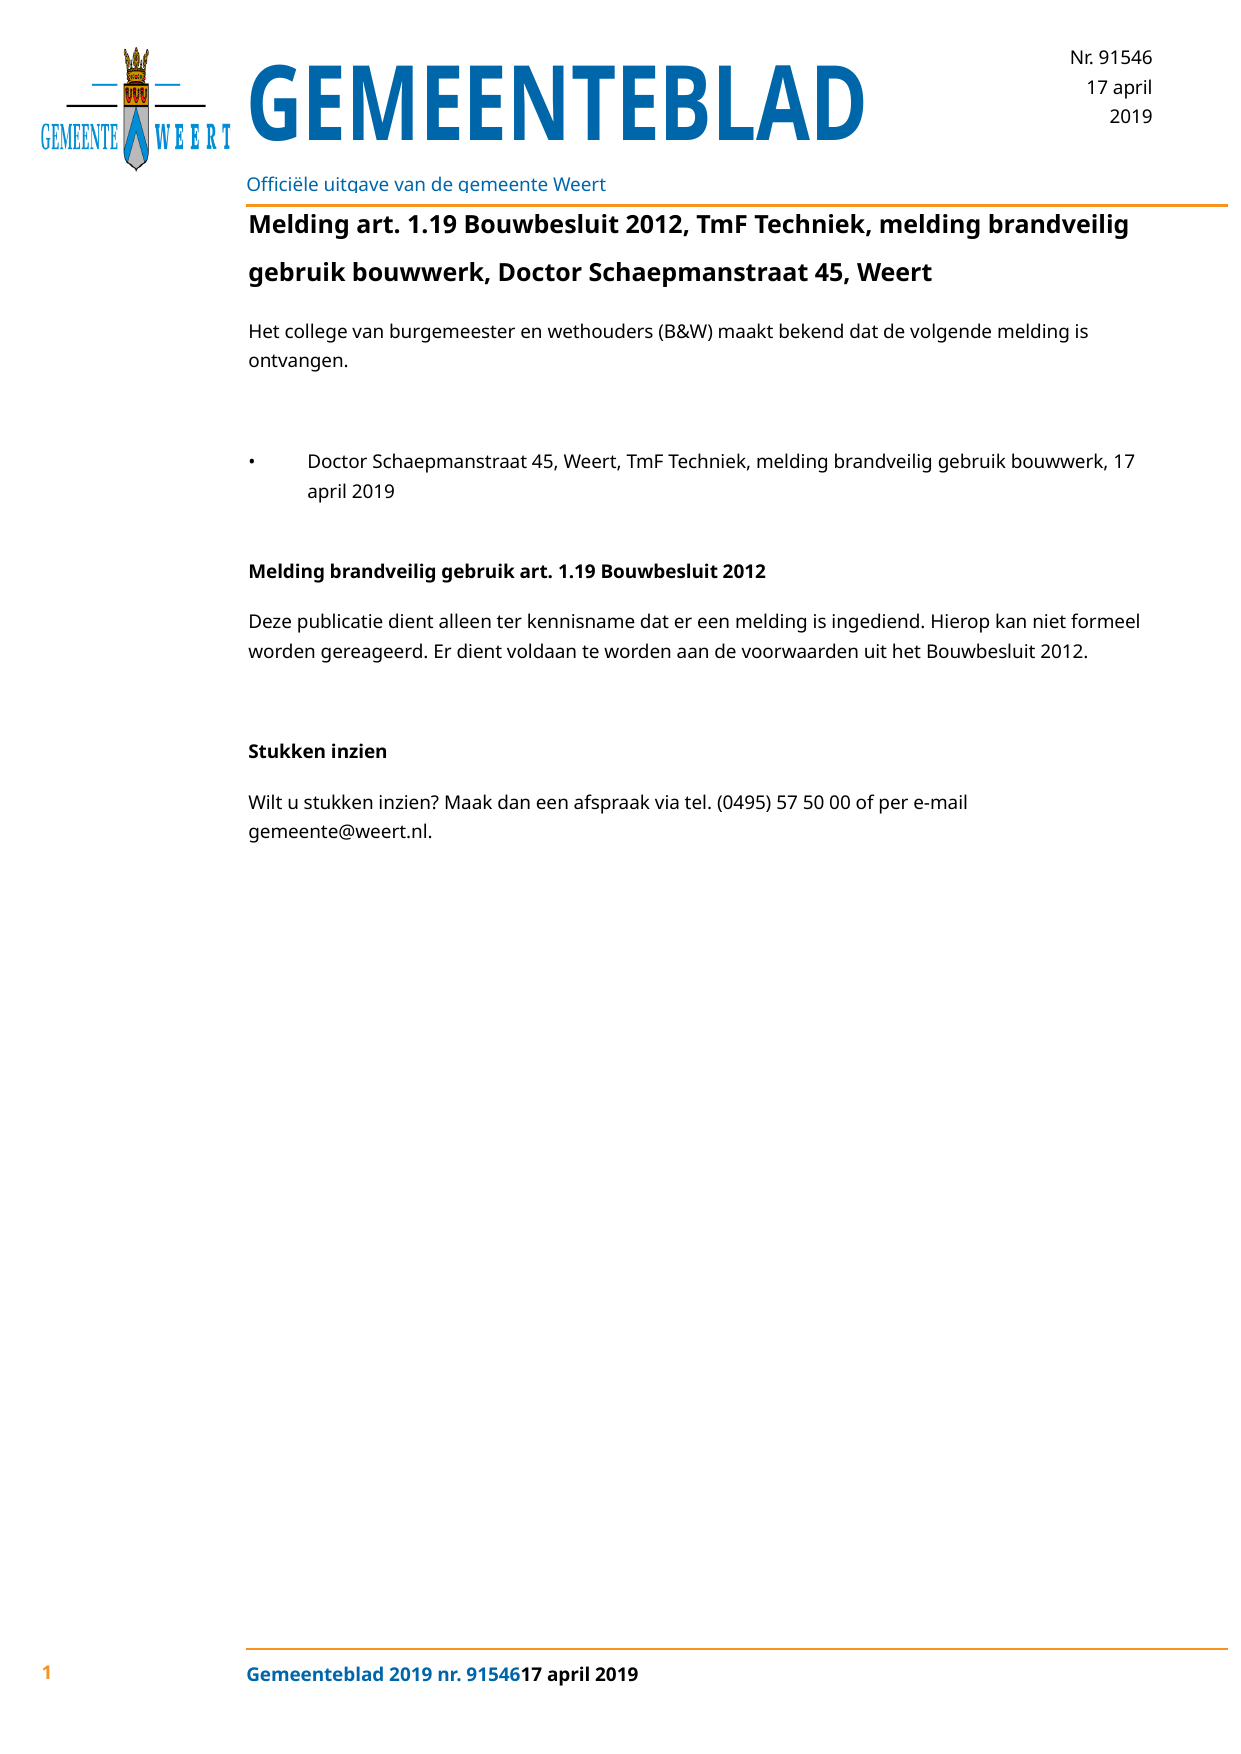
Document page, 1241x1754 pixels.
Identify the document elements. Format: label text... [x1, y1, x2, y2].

text Melding brandveilig gebruik art. 1.19 Bouwbesluit 2012 [248, 558, 1152, 584]
text Melding art. 1.19 Bouwbesluit 2012, TmF Techniek, melding brandveilig gebruik bouwwerk, Doctor Schaepmanstraat 45, Weert [248, 207, 1152, 288]
text Wilt u stukken inzien? Maak dan een afspraak via tel. (0495) 57 50 00 of per e-mail gemeente@weert.nl. [248, 789, 1152, 844]
text Stukken inzien [248, 739, 1152, 764]
picture [41, 47, 231, 172]
text Deze publicatie dient alleen ter kennisname dat er een melding is ingediend. Hierop kan niet formeel worden gereageerd. Er dient voldaan te worden aan de voorwaarden uit het Bouwbesluit 2012. [248, 608, 1152, 664]
text Het college van burgemeester en wethouders (B&W) maakt bekend dat de volgende melding is ontvangen. [248, 318, 1152, 373]
list Doctor Schaepmanstraat 45, Weert, TmF Techniek, melding brandveilig gebruik bouwwerk, 17 april 2019 [248, 448, 1152, 504]
